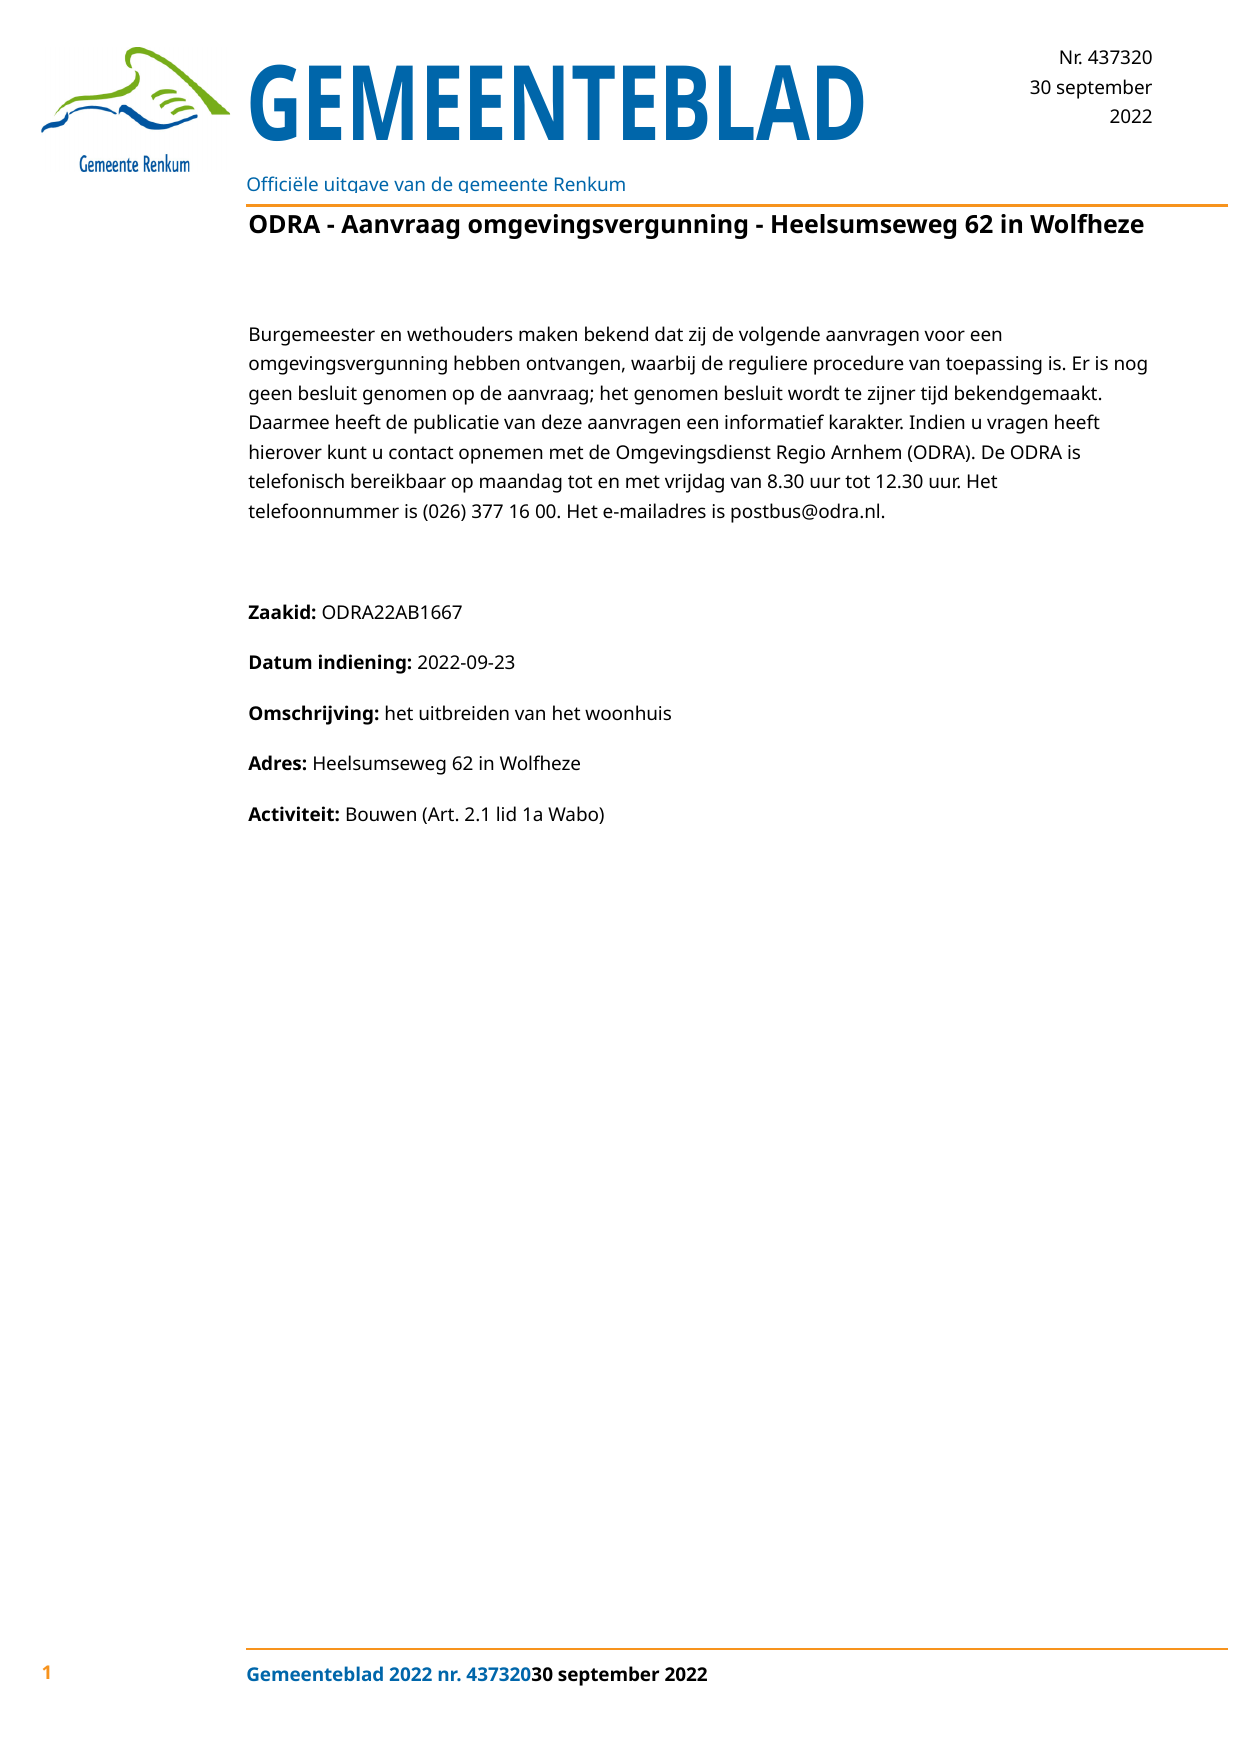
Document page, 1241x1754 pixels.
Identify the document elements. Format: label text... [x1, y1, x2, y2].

text Datum indiening: 2022-09-23 [248, 649, 1152, 675]
text Omschrijving: het uitbreiden van het woonhuis [248, 700, 1152, 726]
text ODRA - Aanvraag omgevingsvergunning - Heelsumseweg 62 in Wolfheze [248, 207, 1152, 241]
picture [41, 47, 231, 172]
text Burgemeester en wethouders maken bekend dat zij de volgende aanvragen voor een omgevingsvergunning hebben ontvangen, waarbij de reguliere procedure van toepassing is. Er is nog geen besluit genomen op de aanvraag; het genomen besluit wordt te zijner tijd bekendgemaakt. Daarmee heeft de publicatie van deze aanvragen een informatief karakter. Indien u vragen heeft hierover kunt u contact opnemen met de Omgevingsdienst Regio Arnhem (ODRA). De ODRA is telefonisch bereikbaar op maandag tot en met vrijdag van 8.30 uur tot 12.30 uur. Het telefoonnummer is (026) 377 16 00. Het e-mailadres is postbus@odra.nl. [248, 321, 1152, 524]
text Adres: Heelsumseweg 62 in Wolfheze [248, 750, 1152, 776]
text Activiteit: Bouwen (Art. 2.1 lid 1a Wabo) [248, 801, 1152, 826]
text Zaakid: ODRA22AB1667 [248, 599, 1152, 625]
